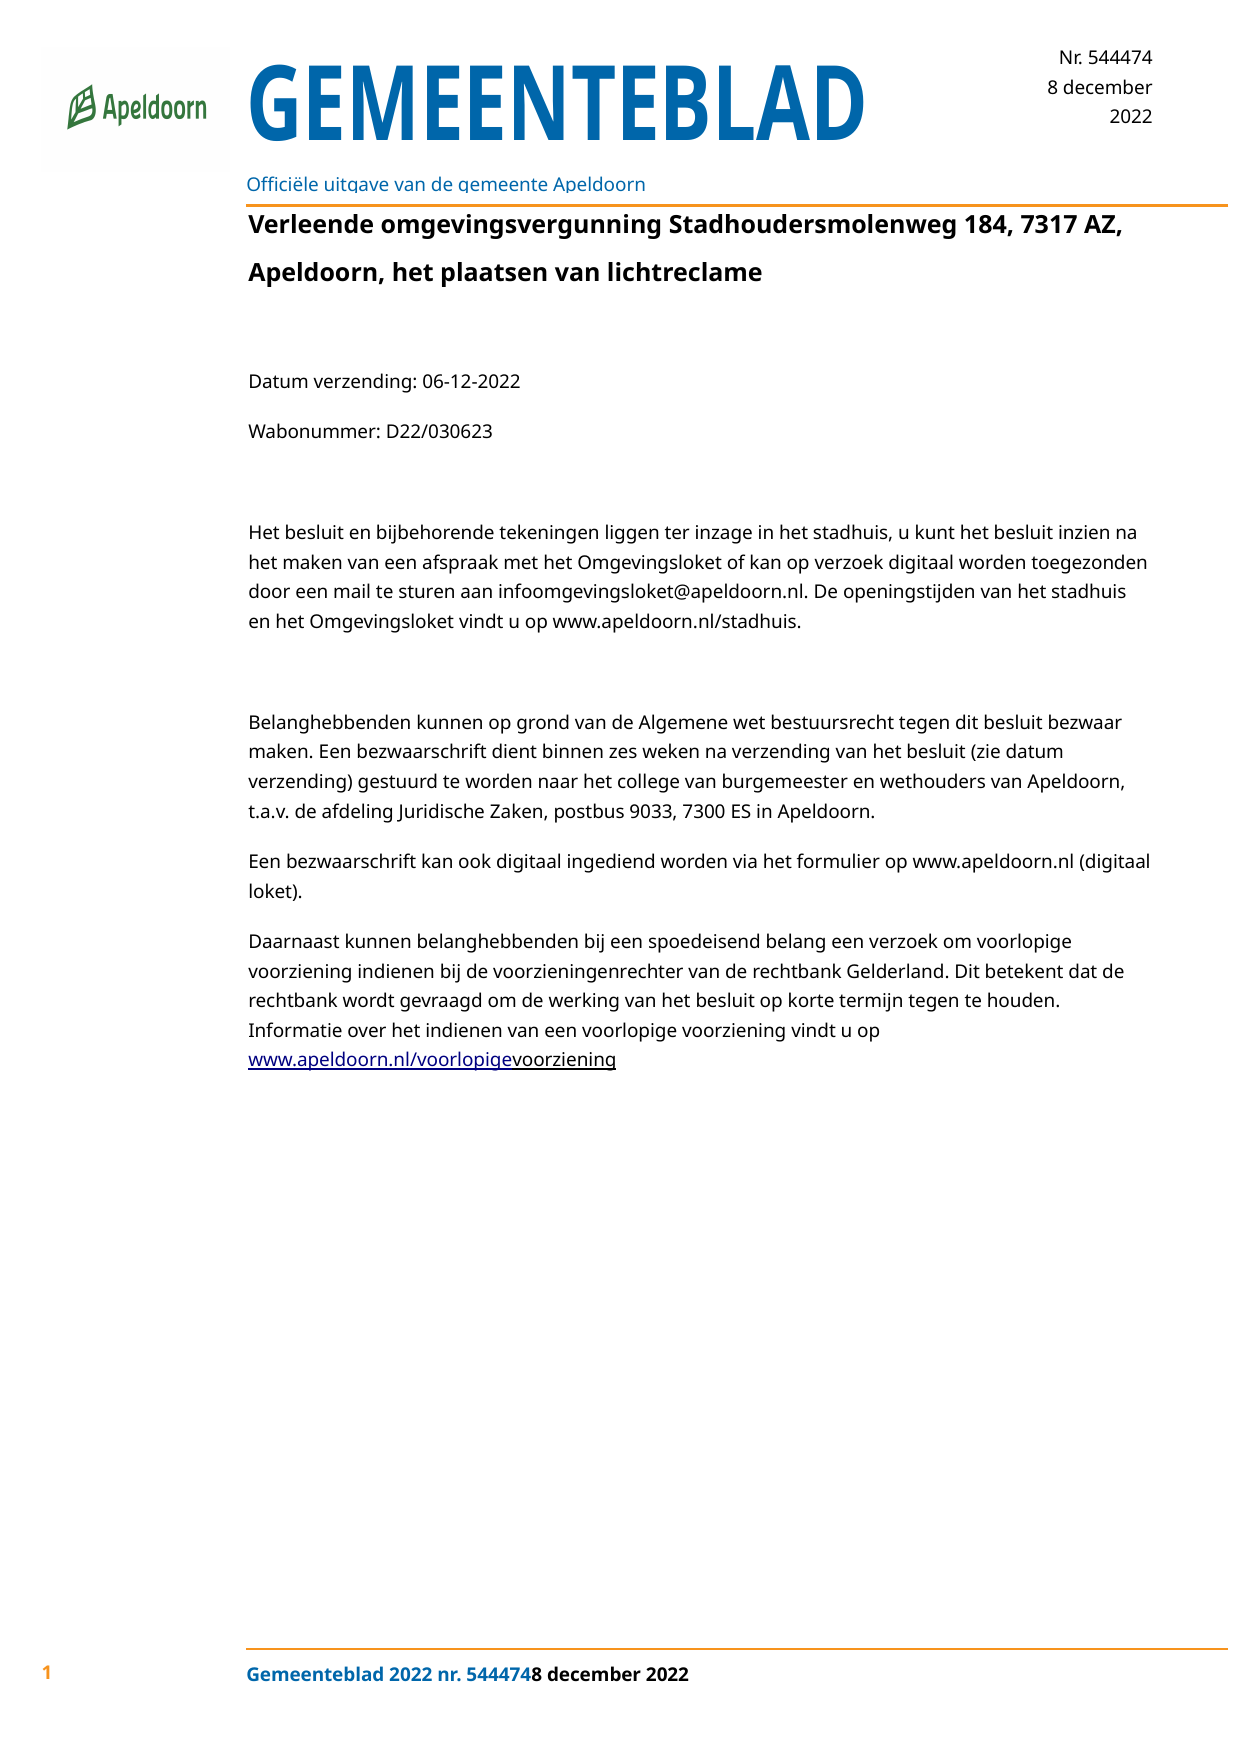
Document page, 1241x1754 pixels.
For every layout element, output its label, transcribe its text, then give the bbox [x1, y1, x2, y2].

text Verleende omgevingsvergunning Stadhoudersmolenweg 184, 7317 AZ, Apeldoorn, het plaatsen van lichtreclame [248, 207, 1152, 288]
text Wabonummer: D22/030623 [248, 419, 1152, 444]
text Belanghebbenden kunnen op grond van de Algemene wet bestuursrecht tegen dit besluit bezwaar maken. Een bezwaarschrift dient binnen zes weken na verzending van het besluit (zie datum verzending) gestuurd te worden naar het college van burgemeester en wethouders van Apeldoorn, t.a.v. de afdeling Juridische Zaken, postbus 9033, 7300 ES in Apeldoorn. [248, 709, 1152, 824]
text Een bezwaarschrift kan ook digitaal ingediend worden via het formulier op www.apeldoorn.nl (digitaal loket). [248, 848, 1152, 904]
text Datum verzending: 06-12-2022 [248, 368, 1152, 394]
text Daarnaast kunnen belanghebbenden bij een spoedeisend belang een verzoek om voorlopige voorziening indienen bij de voorzieningenrechter van de rechtbank Gelderland. Dit betekent dat de rechtbank wordt gevraagd om de werking van het besluit op korte termijn tegen te houden. Informatie over het indienen van een voorlopige voorziening vindt u op www.apeldoorn.nl/voorlopigevoorziening [248, 928, 1152, 1072]
text Het besluit en bijbehorende tekeningen liggen ter inzage in het stadhuis, u kunt het besluit inzien na het maken van een afspraak met het Omgevingsloket of kan op verzoek digitaal worden toegezonden door een mail te sturen aan infoomgevingsloket@apeldoorn.nl. De openingstijden van het stadhuis en het Omgevingsloket vindt u op www.apeldoorn.nl/stadhuis. [248, 519, 1152, 634]
picture [41, 47, 231, 172]
